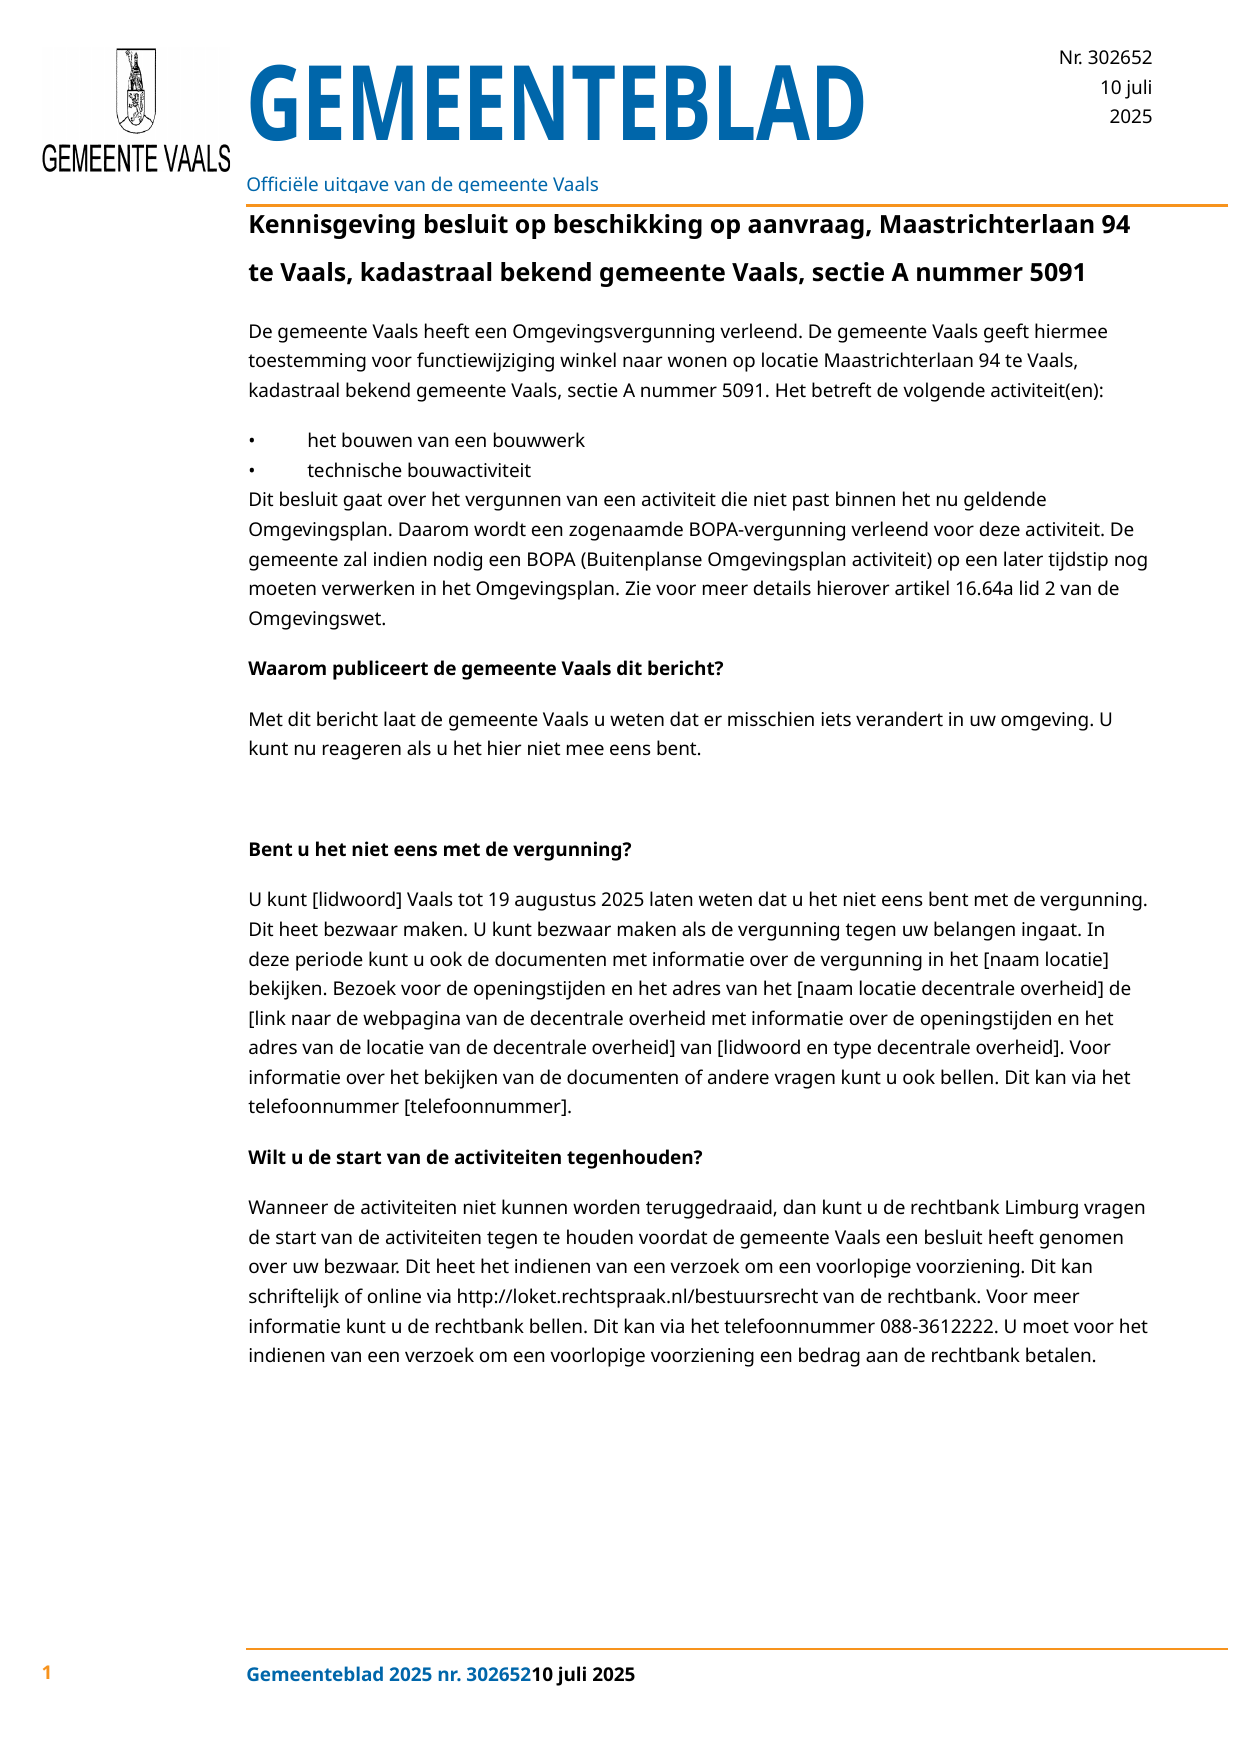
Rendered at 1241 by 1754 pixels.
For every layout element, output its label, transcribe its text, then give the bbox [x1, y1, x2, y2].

text Wanneer de activiteiten niet kunnen worden teruggedraaid, dan kunt u de rechtbank Limburg vragen de start van de activiteiten tegen te houden voordat de gemeente Vaals een besluit heeft genomen over uw bezwaar. Dit heet het indienen van een verzoek om een voorlopige voorziening. Dit kan schriftelijk of online via http://loket.rechtspraak.nl/bestuursrecht van de rechtbank. Voor meer informatie kunt u de rechtbank bellen. Dit kan via het telefoonnummer 088-3612222. U moet voor het indienen van een verzoek om een voorlopige voorziening een bedrag aan de rechtbank betalen. [248, 1194, 1152, 1368]
text U kunt [lidwoord] Vaals tot 19 augustus 2025 laten weten dat u het niet eens bent met de vergunning. Dit heet bezwaar maken. U kunt bezwaar maken als de vergunning tegen uw belangen ingaat. In deze periode kunt u ook de documenten met informatie over de vergunning in het [naam locatie] bekijken. Bezoek voor de openingstijden en het adres van het [naam locatie decentrale overheid] de [link naar de webpagina van de decentrale overheid met informatie over de openingstijden en het adres van de locatie van de decentrale overheid] van [lidwoord en type decentrale overheid]. Voor informatie over het bekijken van de documenten of andere vragen kunt u ook bellen. Dit kan via het telefoonnummer [telefoonnummer]. [248, 887, 1152, 1119]
picture [41, 47, 231, 172]
text De gemeente Vaals heeft een Omgevingsvergunning verleend. De gemeente Vaals geeft hiermee toestemming voor functiewijziging winkel naar wonen op locatie Maastrichterlaan 94 te Vaals, kadastraal bekend gemeente Vaals, sectie A nummer 5091. Het betreft de volgende activiteit(en): [248, 318, 1152, 403]
text Wilt u de start van de activiteiten tegenhouden? [248, 1144, 1152, 1170]
text Bent u het niet eens met de vergunning? [248, 836, 1152, 862]
text Dit besluit gaat over het vergunnen van een activiteit die niet past binnen het nu geldende Omgevingsplan. Daarom wordt een zogenaamde BOPA-vergunning verleend voor deze activiteit. De gemeente zal indien nodig een BOPA (Buitenplanse Omgevingsplan activiteit) op een later tijdstip nog moeten verwerken in het Omgevingsplan. Zie voor meer details hierover artikel 16.64a lid 2 van de Omgevingswet. [248, 487, 1152, 631]
list technische bouwactiviteit [248, 457, 1152, 483]
text Met dit bericht laat de gemeente Vaals u weten dat er misschien iets verandert in uw omgeving. U kunt nu reageren als u het hier niet mee eens bent. [248, 706, 1152, 761]
text Waarom publiceert de gemeente Vaals dit bericht? [248, 655, 1152, 681]
text Kennisgeving besluit op beschikking op aanvraag, Maastrichterlaan 94 te Vaals, kadastraal bekend gemeente Vaals, sectie A nummer 5091 [248, 207, 1152, 288]
list het bouwen van een bouwwerk [248, 427, 1152, 453]
